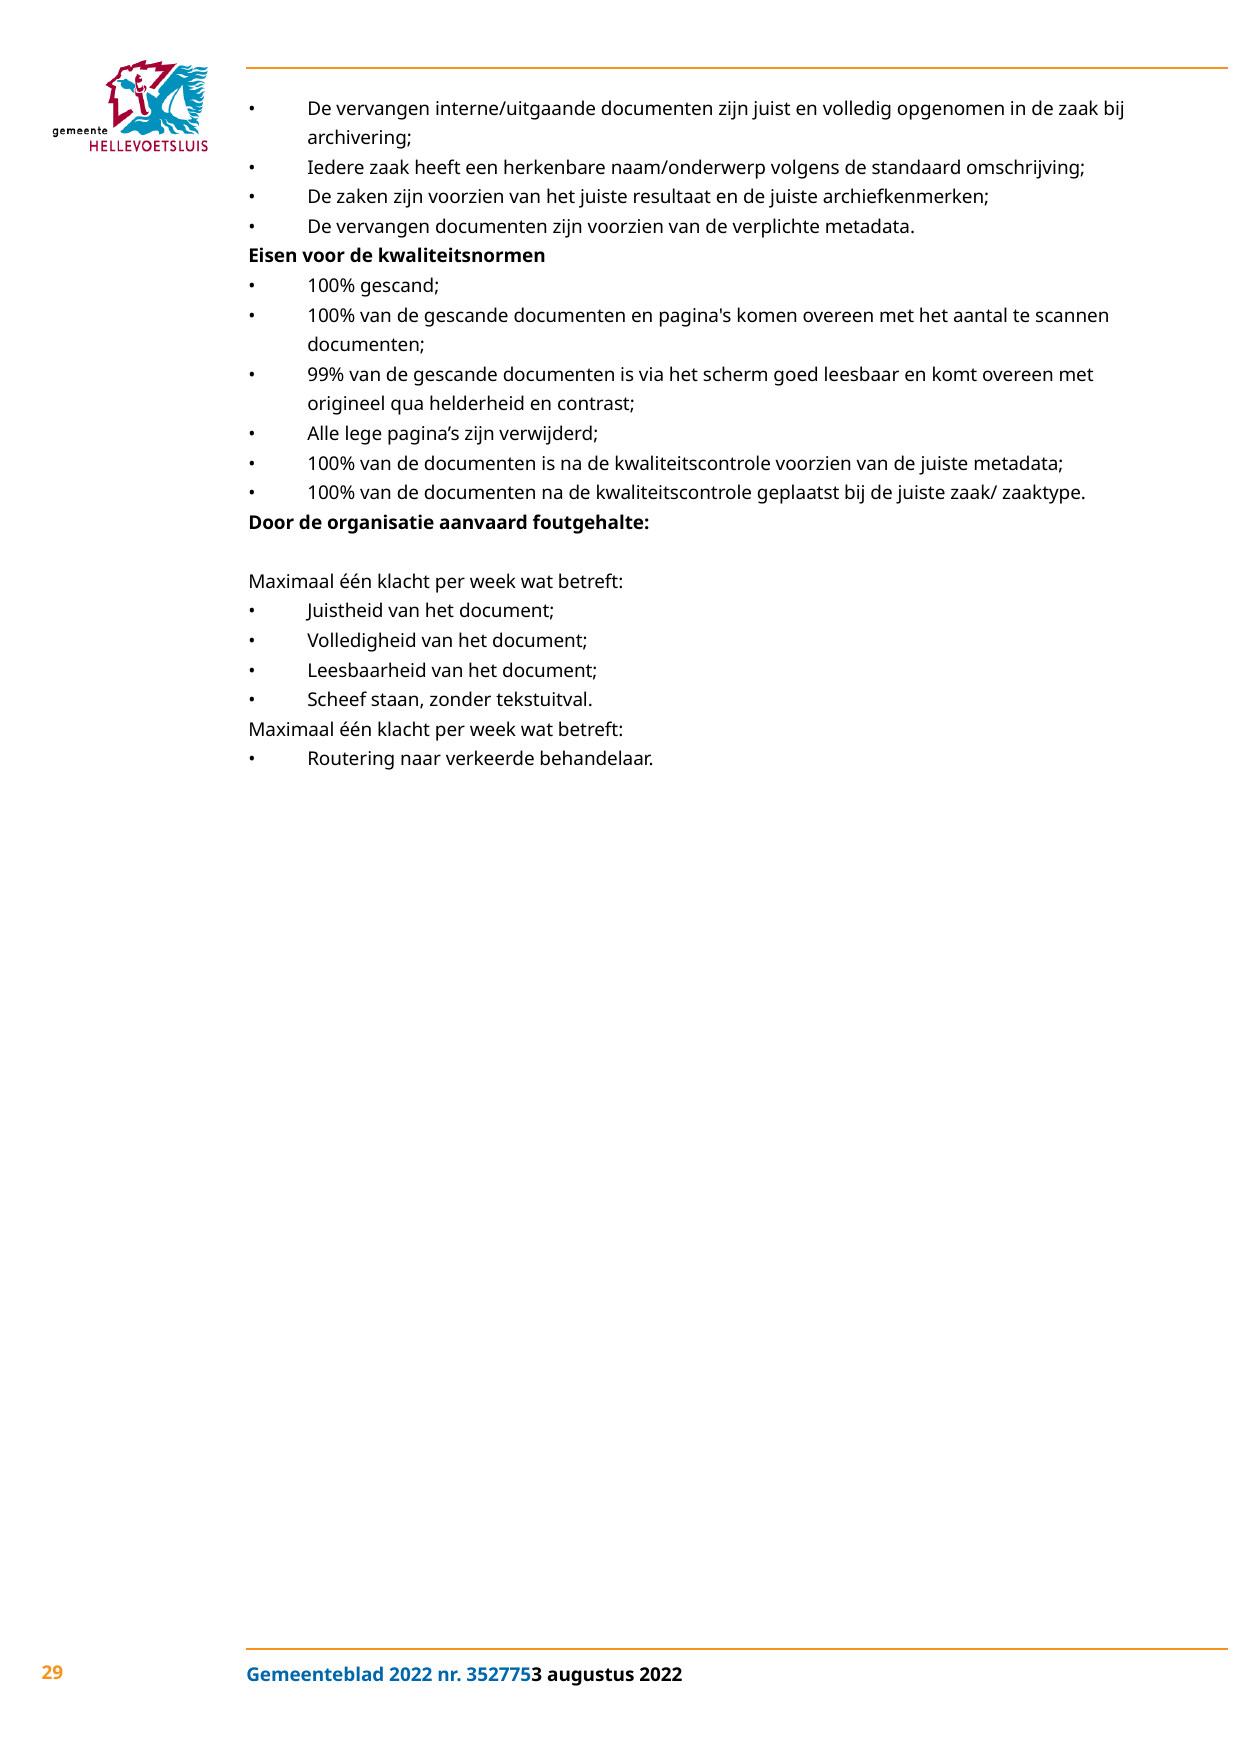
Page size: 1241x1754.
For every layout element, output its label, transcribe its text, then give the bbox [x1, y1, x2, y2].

list Scheef staan, zonder tekstuitval. [248, 686, 1152, 712]
list De vervangen documenten zijn voorzien van de verplichte metadata. [248, 213, 1152, 239]
list 100% van de documenten na de kwaliteitscontrole geplaatst bij de juiste zaak/ zaaktype. [248, 479, 1152, 505]
list Volledigheid van het document; [248, 627, 1152, 653]
list Juistheid van het document; [248, 598, 1152, 623]
list Routering naar verkeerde behandelaar. [248, 746, 1152, 771]
text Door de organisatie aanvaard foutgehalte: [248, 509, 1152, 535]
text Eisen voor de kwaliteitsnormen [248, 243, 1152, 268]
list 100% gescand; [248, 272, 1152, 298]
list Alle lege pagina’s zijn verwijderd; [248, 420, 1152, 446]
list Leesbaarheid van het document; [248, 657, 1152, 683]
text Maximaal één klacht per week wat betreft: [248, 568, 1152, 594]
list 100% van de documenten is na de kwaliteitscontrole voorzien van de juiste metadata; [248, 450, 1152, 476]
picture [41, 47, 231, 172]
text Maximaal één klacht per week wat betreft: [248, 716, 1152, 742]
list De vervangen interne/uitgaande documenten zijn juist en volledig opgenomen in de zaak bij archivering; [248, 95, 1152, 150]
list Iedere zaak heeft een herkenbare naam/onderwerp volgens de standaard omschrijving; [248, 154, 1152, 180]
list 100% van de gescande documenten en pagina's komen overeen met het aantal te scannen documenten; [248, 302, 1152, 357]
list 99% van de gescande documenten is via het scherm goed leesbaar en komt overeen met origineel qua helderheid en contrast; [248, 361, 1152, 416]
list De zaken zijn voorzien van het juiste resultaat en de juiste archiefkenmerken; [248, 183, 1152, 209]
